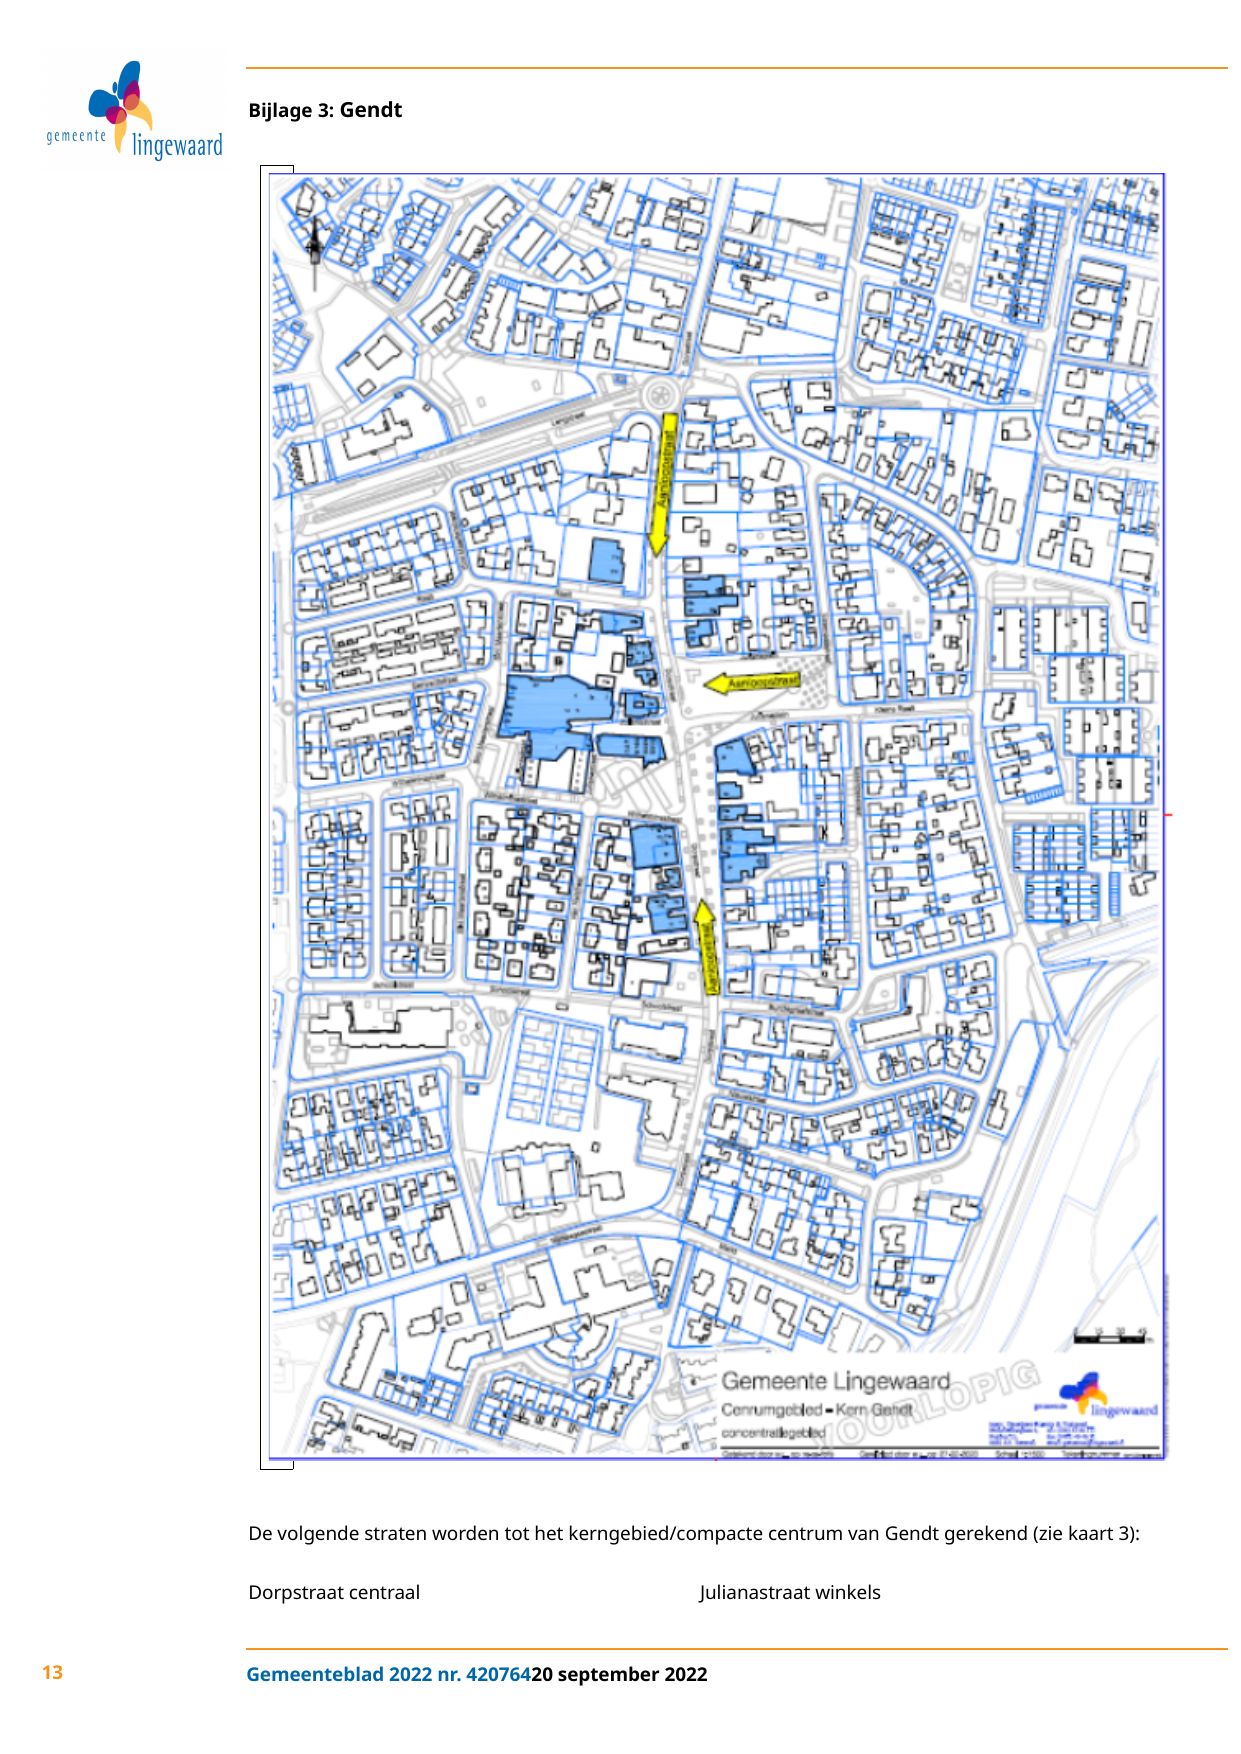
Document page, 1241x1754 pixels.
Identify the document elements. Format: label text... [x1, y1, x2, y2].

picture [268, 173, 1173, 1461]
picture [41, 47, 231, 172]
text Bijlage 3: Gendt [248, 95, 1152, 123]
table_header Julianastraat winkels [700, 1580, 1152, 1605]
table_header Dorpstraat centraal [248, 1580, 700, 1605]
text De volgende straten worden tot het kerngebied/compacte centrum van Gendt gerekend (zie kaart 3): [248, 1520, 1152, 1546]
